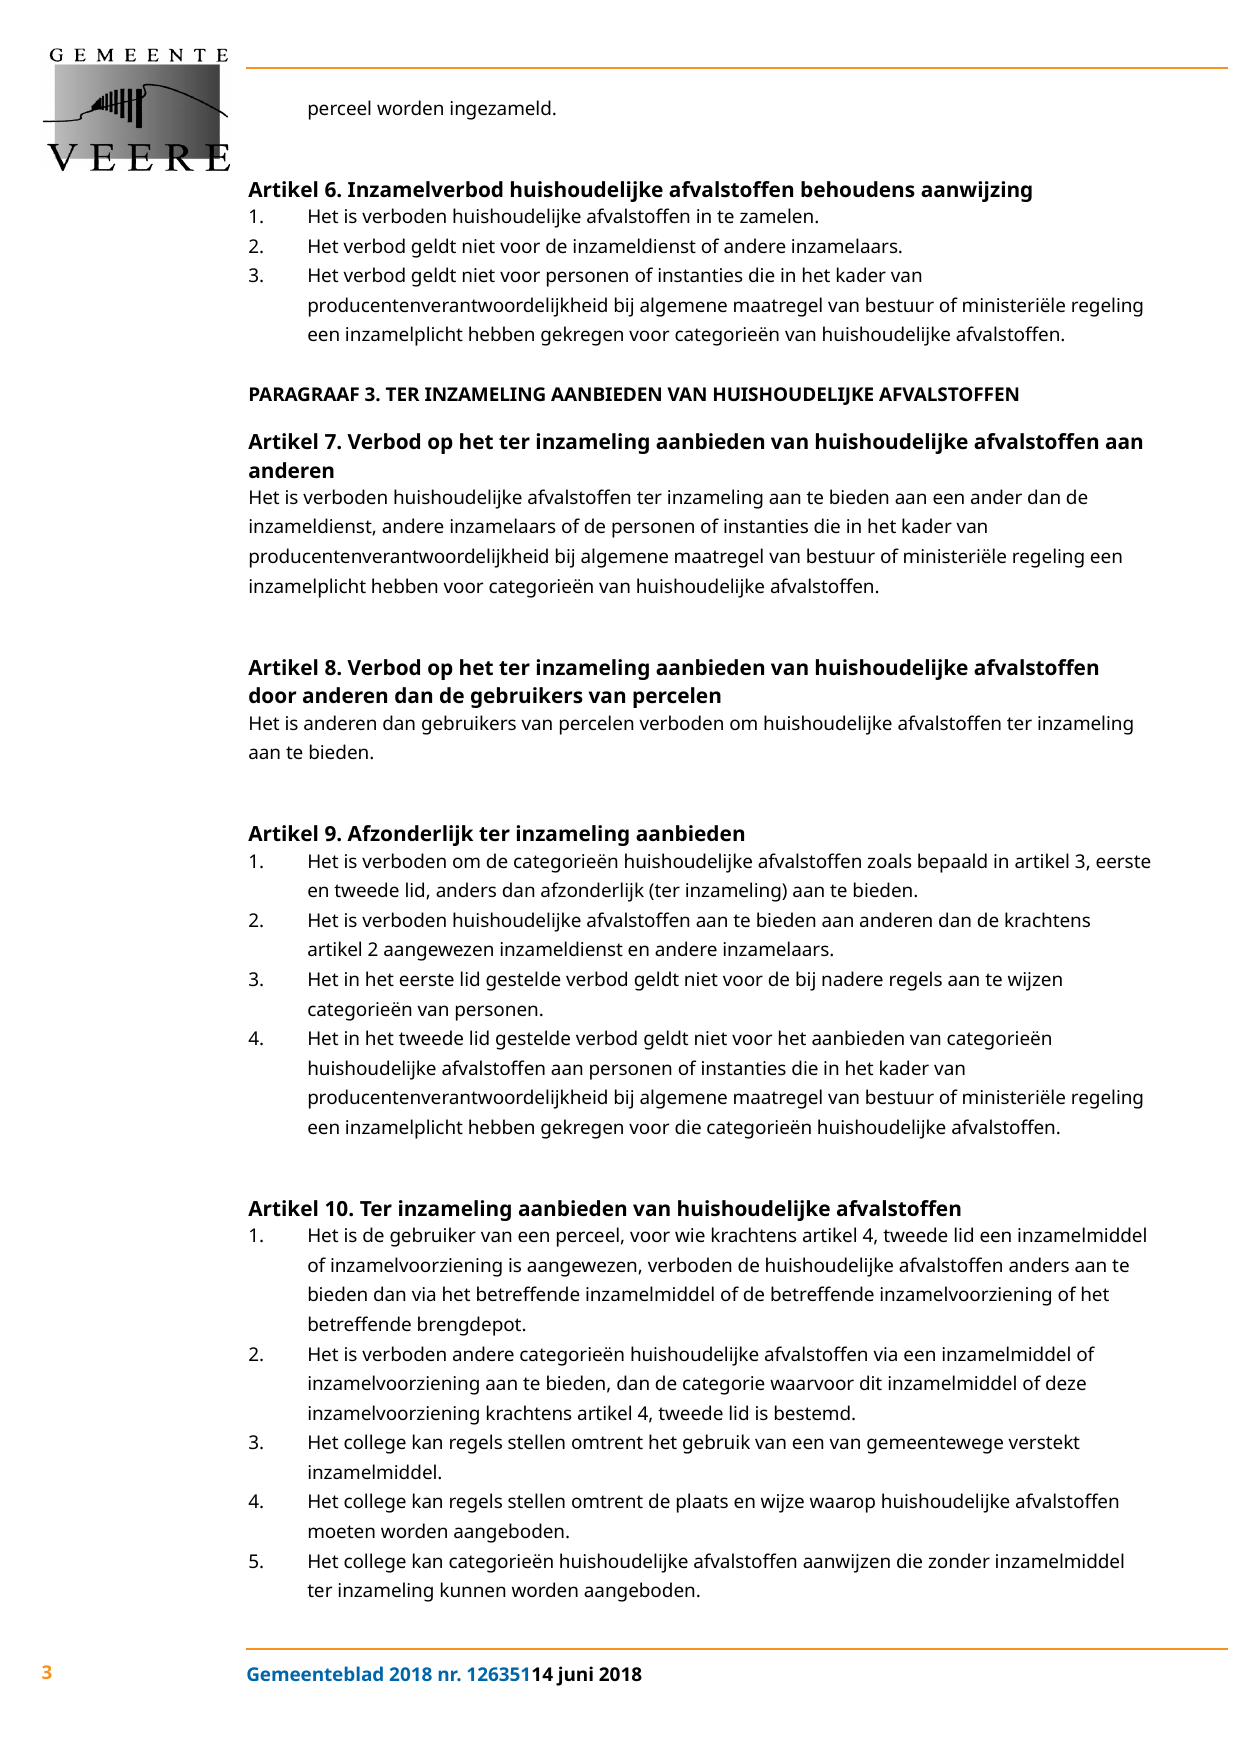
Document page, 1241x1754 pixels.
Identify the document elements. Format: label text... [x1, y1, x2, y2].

list Het college kan categorieën huishoudelijke afvalstoffen aanwijzen die zonder inzamelmiddel ter inzameling kunnen worden aangeboden. [248, 1548, 1152, 1603]
list perceel worden ingezameld. [248, 95, 1152, 121]
list Het is verboden huishoudelijke afvalstoffen aan te bieden aan anderen dan de krachtens artikel 2 aangewezen inzameldienst en andere inzamelaars. [248, 907, 1152, 962]
list Het is verboden huishoudelijke afvalstoffen in te zamelen. [248, 203, 1152, 229]
list Het in het eerste lid gestelde verbod geldt niet voor de bij nadere regels aan te wijzen categorieën van personen. [248, 966, 1152, 1021]
list Het is de gebruiker van een perceel, voor wie krachtens artikel 4, tweede lid een inzamelmiddel of inzamelvoorziening is aangewezen, verboden de huishoudelijke afvalstoffen anders aan te bieden dan via het betreffende inzamelmiddel of de betreffende inzamelvoorziening of het betreffende brengdepot. [248, 1222, 1152, 1337]
text Artikel 7. Verbod op het ter inzameling aanbieden van huishoudelijke afvalstoffen aan anderen [248, 427, 1152, 484]
text Het is verboden huishoudelijke afvalstoffen ter inzameling aan te bieden aan een ander dan de inzameldienst, andere inzamelaars of de personen of instanties die in het kader van producentenverantwoordelijkheid bij algemene maatregel van bestuur of ministeriële regeling een inzamelplicht hebben voor categorieën van huishoudelijke afvalstoffen. [248, 484, 1152, 599]
text Het is anderen dan gebruikers van percelen verboden om huishoudelijke afvalstoffen ter inzameling aan te bieden. [248, 710, 1152, 765]
text Artikel 9. Afzonderlijk ter inzameling aanbieden [248, 819, 1152, 848]
text Artikel 8. Verbod op het ter inzameling aanbieden van huishoudelijke afvalstoffen door anderen dan de gebruikers van percelen [248, 653, 1152, 710]
list Het college kan regels stellen omtrent het gebruik van een van gemeentewege verstekt inzamelmiddel. [248, 1429, 1152, 1485]
text PARAGRAAF 3. TER INZAMELING AANBIEDEN VAN HUISHOUDELIJKE AFVALSTOFFEN [248, 381, 1152, 406]
list Het in het tweede lid gestelde verbod geldt niet voor het aanbieden van categorieën huishoudelijke afvalstoffen aan personen of instanties die in het kader van producentenverantwoordelijkheid bij algemene maatregel van bestuur of ministeriële regeling een inzamelplicht hebben gekregen voor die categorieën huishoudelijke afvalstoffen. [248, 1025, 1152, 1140]
list Het college kan regels stellen omtrent de plaats en wijze waarop huishoudelijke afvalstoffen moeten worden aangeboden. [248, 1489, 1152, 1544]
list Het verbod geldt niet voor personen of instanties die in het kader van producentenverantwoordelijkheid bij algemene maatregel van bestuur of ministeriële regeling een inzamelplicht hebben gekregen voor categorieën van huishoudelijke afvalstoffen. [248, 262, 1152, 347]
list Het is verboden andere categorieën huishoudelijke afvalstoffen via een inzamelmiddel of inzamelvoorziening aan te bieden, dan de categorie waarvoor dit inzamelmiddel of deze inzamelvoorziening krachtens artikel 4, tweede lid is bestemd. [248, 1341, 1152, 1426]
picture [41, 47, 231, 172]
list Het is verboden om de categorieën huishoudelijke afvalstoffen zoals bepaald in artikel 3, eerste en tweede lid, anders dan afzonderlijk (ter inzameling) aan te bieden. [248, 848, 1152, 903]
text Artikel 6. Inzamelverbod huishoudelijke afvalstoffen behoudens aanwijzing [248, 175, 1152, 203]
list Het verbod geldt niet voor de inzameldienst of andere inzamelaars. [248, 233, 1152, 258]
text Artikel 10. Ter inzameling aanbieden van huishoudelijke afvalstoffen [248, 1194, 1152, 1222]
